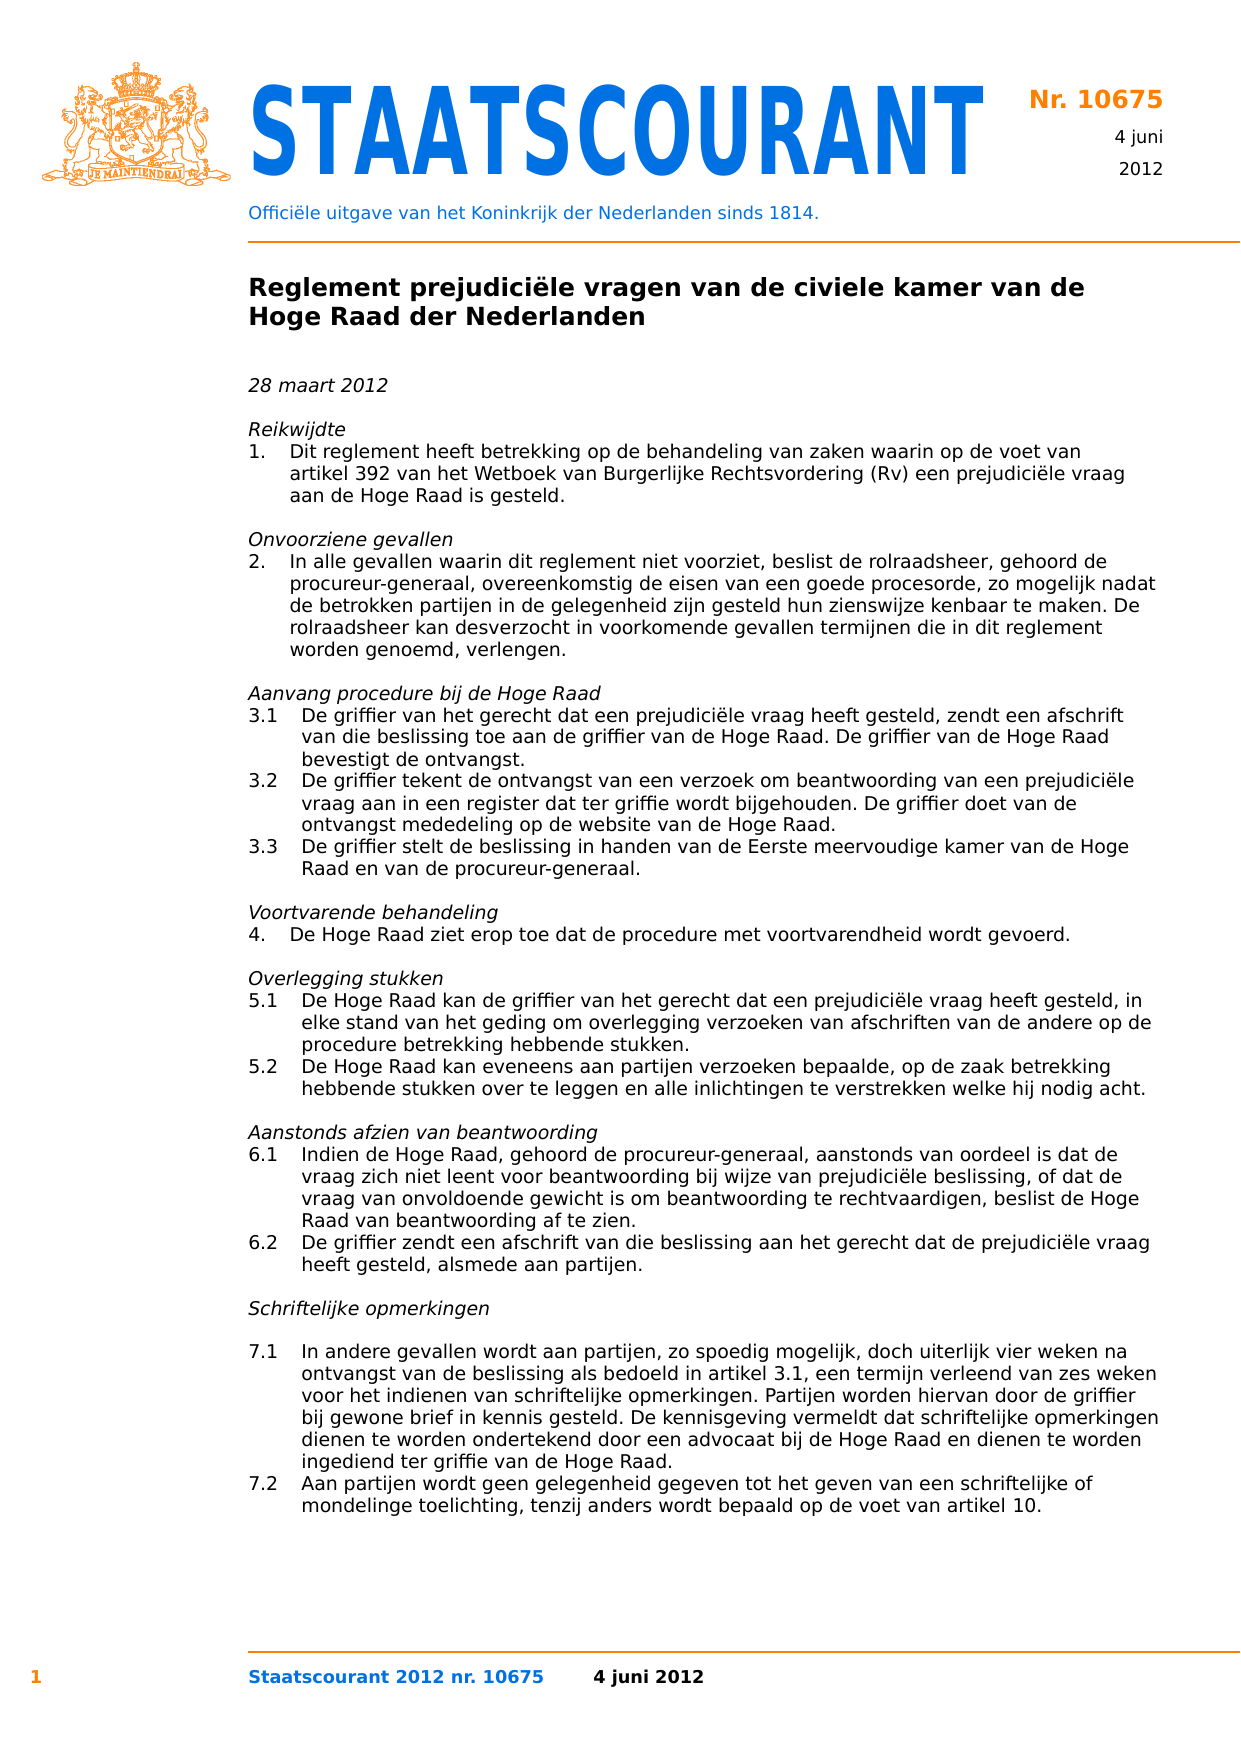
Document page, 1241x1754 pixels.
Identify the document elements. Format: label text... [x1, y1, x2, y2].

text 5.2 De Hoge Raad kan eveneens aan partijen verzoeken bepaalde, op de zaak betrekking hebbende stukken over te leggen en alle inlichtingen te verstrekken welke hij nodig acht. [248, 1056, 1163, 1100]
table_cell 4 juni [998, 121, 1240, 153]
text 6.1 Indien de Hoge Raad, gehoord de procureur-generaal, aanstonds van oordeel is dat de vraag zich niet leent voor beantwoording bij wijze van prejudiciële beslissing, of dat de vraag van onvoldoende gewicht is om beantwoording te rechtvaardigen, beslist de Hoge Raad van beantwoording af te zien. [248, 1144, 1163, 1232]
text 3.3 De griffier stelt de beslissing in handen van de Eerste meervoudige kamer van de Hoge Raad en van de procureur-generaal. [248, 836, 1163, 880]
table_cell 2012 [998, 153, 1240, 203]
text 7.2 Aan partijen wordt geen gelegenheid gegeven tot het geven van een schriftelijke of mondelinge toelichting, tenzij anders wordt bepaald op de voet van artikel 10. [248, 1473, 1163, 1517]
text 2. In alle gevallen waarin dit reglement niet voorziet, beslist de rolraadsheer, gehoord de procureur-generaal, overeenkomstig de eisen van een goede procesorde, zo mogelijk nadat de betrokken partijen in de gelegenheid zijn gesteld hun zienswijze kenbaar te maken. De rolraadsheer kan desverzocht in voorkomende gevallen termijnen die in dit reglement worden genoemd, verlengen. [248, 551, 1163, 661]
text 28 maart 2012 [248, 375, 1163, 397]
subtitle Voortvarende behandeling [248, 902, 1163, 924]
table_header STAATSCOURANT [248, 62, 998, 203]
text 4. De Hoge Raad ziet erop toe dat de procedure met voortvarendheid wordt gevoerd. [248, 924, 1163, 946]
subtitle Aanvang procedure bij de Hoge Raad [248, 682, 1163, 704]
table_cell Officiële uitgave van het Koninkrijk der Nederlanden sinds 1814. [248, 203, 1240, 241]
text 1. Dit reglement heeft betrekking op de behandeling van zaken waarin op de voet van artikel 392 van het Wetboek van Burgerlijke Rechtsvordering (Rv) een prejudiciële vraag aan de Hoge Raad is gesteld. [248, 441, 1163, 507]
subtitle Onvoorziene gevallen [248, 529, 1163, 551]
subtitle Overlegging stukken [248, 968, 1163, 990]
text 5.1 De Hoge Raad kan de griffier van het gerecht dat een prejudiciële vraag heeft gesteld, in elke stand van het geding om overlegging verzoeken van afschriften van de andere op de procedure betrekking hebbende stukken. [248, 990, 1163, 1056]
table_header Nr. 10675 [998, 62, 1240, 121]
picture [41, 62, 231, 186]
text 3.2 De griffier tekent de ontvangst van een verzoek om beantwoording van een prejudiciële vraag aan in een register dat ter griffie wordt bijgehouden. De griffier doet van de ontvangst mededeling op de website van de Hoge Raad. [248, 770, 1163, 836]
table_header [25, 62, 248, 241]
subtitle Reglement prejudiciële vragen van de civiele kamer van de Hoge Raad der Nederlanden [248, 273, 1163, 331]
text 3.1 De griffier van het gerecht dat een prejudiciële vraag heeft gesteld, zendt een afschrift van die beslissing toe aan de griffier van de Hoge Raad. De griffier van de Hoge Raad bevestigt de ontvangst. [248, 704, 1163, 770]
text 7.1 In andere gevallen wordt aan partijen, zo spoedig mogelijk, doch uiterlijk vier weken na ontvangst van de beslissing als bedoeld in artikel 3.1, een termijn verleend van zes weken voor het indienen van schriftelijke opmerkingen. Partijen worden hiervan door de griffier bij gewone brief in kennis gesteld. De kennisgeving vermeldt dat schriftelijke opmerkingen dienen te worden ondertekend door een advocaat bij de Hoge Raad en dienen te worden ingediend ter griffie van de Hoge Raad. [248, 1341, 1163, 1473]
subtitle Reikwijdte [248, 419, 1163, 441]
text 6.2 De griffier zendt een afschrift van die beslissing aan het gerecht dat de prejudiciële vraag heeft gesteld, alsmede aan partijen. [248, 1232, 1163, 1276]
subtitle Aanstonds afzien van beantwoording [248, 1122, 1163, 1144]
subtitle Schriftelijke opmerkingen [248, 1297, 1163, 1319]
